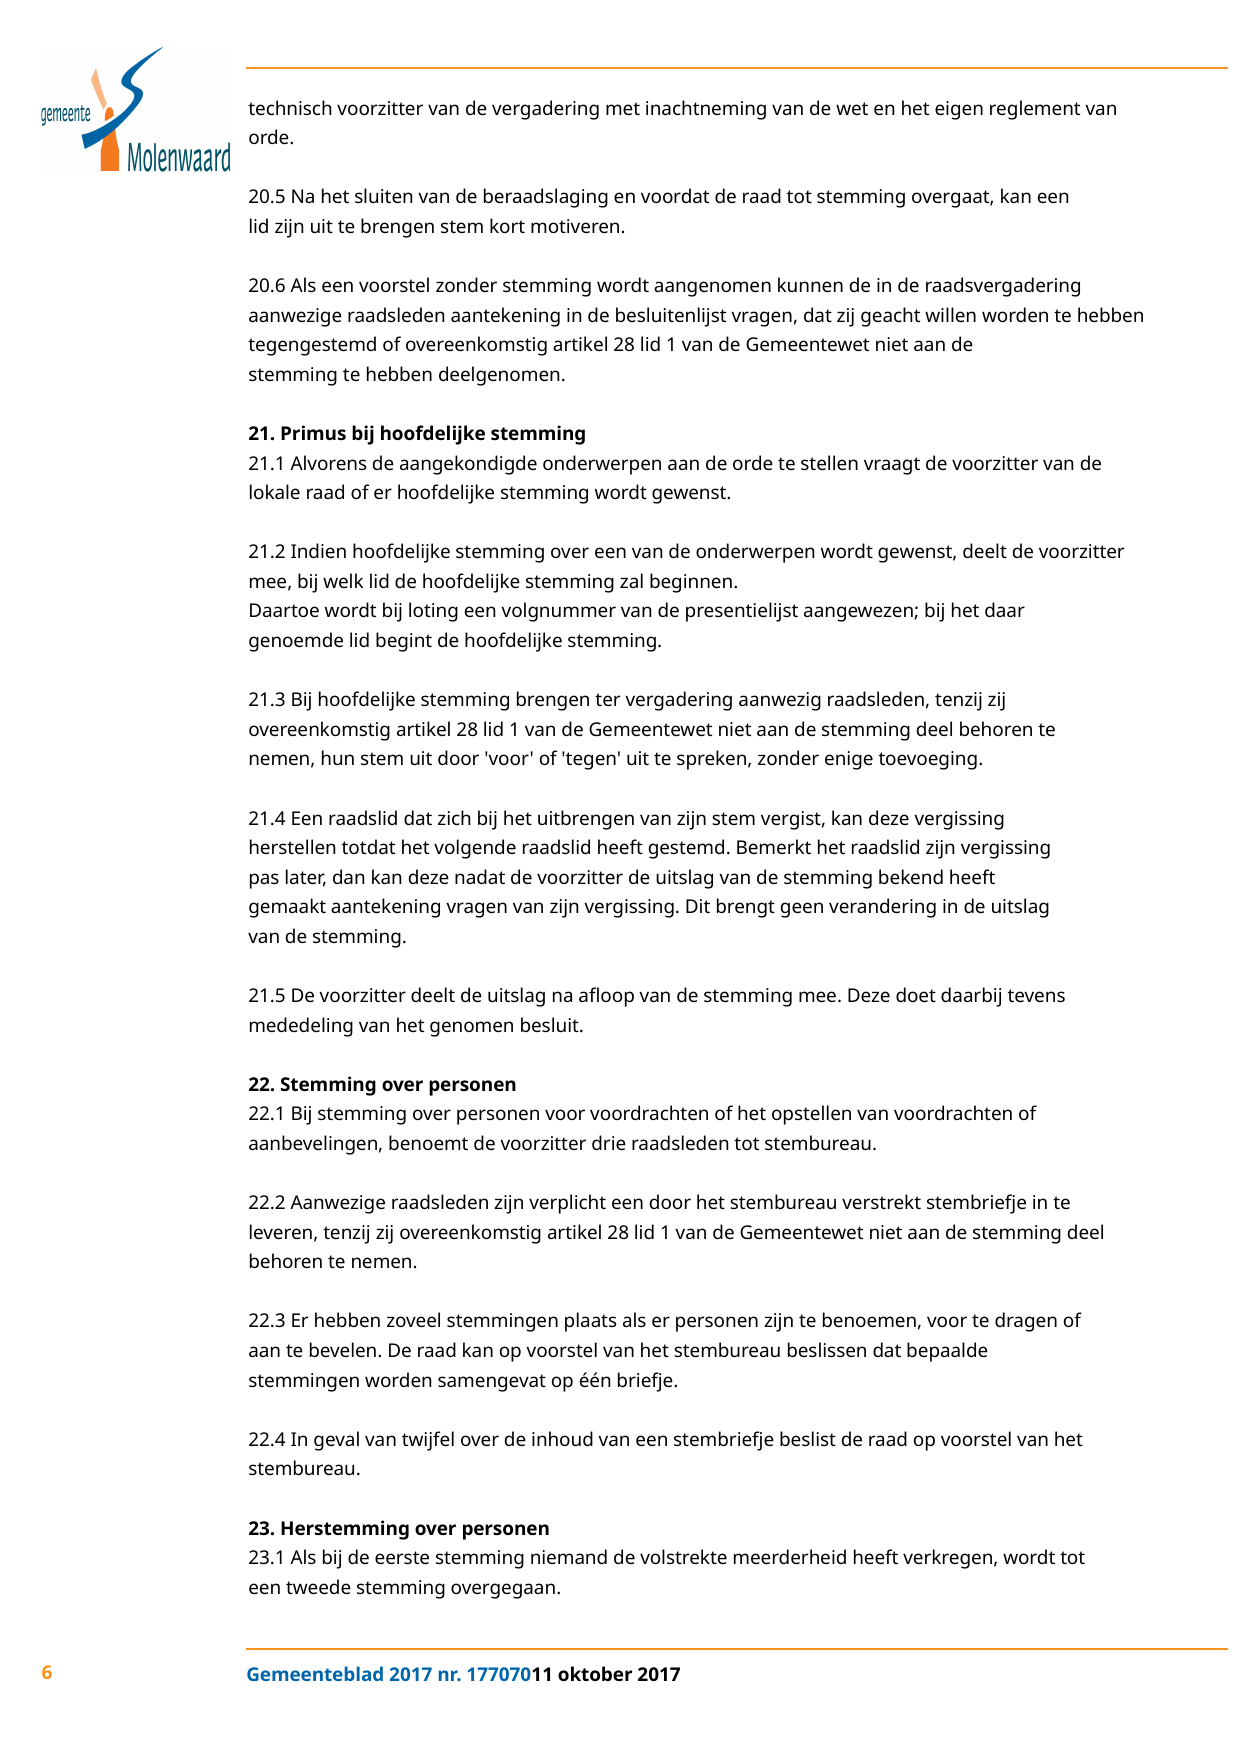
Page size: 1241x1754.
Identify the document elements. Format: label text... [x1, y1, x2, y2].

text nemen, hun stem uit door 'voor' of 'tegen' uit te spreken, zonder enige toevoeging. [248, 746, 1152, 771]
text 21. Primus bij hoofdelijke stemming [248, 420, 1152, 446]
text 21.2 Indien hoofdelijke stemming over een van de onderwerpen wordt gewenst, deelt de voorzitter mee, bij welk lid de hoofdelijke stemming zal beginnen. [248, 538, 1152, 594]
text 20.6 Als een voorstel zonder stemming wordt aangenomen kunnen de in de raadsvergadering [248, 272, 1152, 298]
text Daartoe wordt bij loting een volgnummer van de presentielijst aangewezen; bij het daar [248, 598, 1152, 623]
text aanwezige raadsleden aantekening in de besluitenlijst vragen, dat zij geacht willen worden te hebben tegengestemd of overeenkomstig artikel 28 lid 1 van de Gemeentewet niet aan de [248, 302, 1152, 357]
text lid zijn uit te brengen stem kort motiveren. [248, 213, 1152, 239]
text 22.1 Bij stemming over personen voor voordrachten of het opstellen van voordrachten of [248, 1101, 1152, 1126]
text 23. Herstemming over personen [248, 1515, 1152, 1541]
text 21.1 Alvorens de aangekondigde onderwerpen aan de orde te stellen vraagt de voorzitter van de lokale raad of er hoofdelijke stemming wordt gewenst. [248, 450, 1152, 505]
text van de stemming. [248, 923, 1152, 949]
text 22.2 Aanwezige raadsleden zijn verplicht een door het stembureau verstrekt stembriefje in te [248, 1189, 1152, 1215]
text genoemde lid begint de hoofdelijke stemming. [248, 627, 1152, 653]
text 20.5 Na het sluiten van de beraadslaging en voordat de raad tot stemming overgaat, kan een [248, 183, 1152, 209]
text leveren, tenzij zij overeenkomstig artikel 28 lid 1 van de Gemeentewet niet aan de stemming deel behoren te nemen. [248, 1219, 1152, 1274]
text mededeling van het genomen besluit. [248, 1012, 1152, 1038]
text gemaakt aantekening vragen van zijn vergissing. Dit brengt geen verandering in de uitslag [248, 893, 1152, 919]
text een tweede stemming overgegaan. [248, 1574, 1152, 1600]
text 23.1 Als bij de eerste stemming niemand de volstrekte meerderheid heeft verkregen, wordt tot [248, 1544, 1152, 1570]
text technisch voorzitter van de vergadering met inachtneming van de wet en het eigen reglement van orde. [248, 95, 1152, 150]
text 21.4 Een raadslid dat zich bij het uitbrengen van zijn stem vergist, kan deze vergissing [248, 805, 1152, 831]
text herstellen totdat het volgende raadslid heeft gestemd. Bemerkt het raadslid zijn vergissing [248, 834, 1152, 860]
text aan te bevelen. De raad kan op voorstel van het stembureau beslissen dat bepaalde [248, 1337, 1152, 1363]
text 21.5 De voorzitter deelt de uitslag na afloop van de stemming mee. Deze doet daarbij tevens [248, 982, 1152, 1008]
text 22. Stemming over personen [248, 1071, 1152, 1097]
text 22.4 In geval van twijfel over de inhoud van een stembriefje beslist de raad op voorstel van het [248, 1426, 1152, 1452]
text overeenkomstig artikel 28 lid 1 van de Gemeentewet niet aan de stemming deel behoren te [248, 716, 1152, 742]
text stemming te hebben deelgenomen. [248, 361, 1152, 387]
text stembureau. [248, 1456, 1152, 1481]
text 21.3 Bij hoofdelijke stemming brengen ter vergadering aanwezig raadsleden, tenzij zij [248, 686, 1152, 712]
picture [41, 47, 231, 172]
text 22.3 Er hebben zoveel stemmingen plaats als er personen zijn te benoemen, voor te dragen of [248, 1308, 1152, 1333]
text pas later, dan kan deze nadat de voorzitter de uitslag van de stemming bekend heeft [248, 864, 1152, 890]
text aanbevelingen, benoemt de voorzitter drie raadsleden tot stembureau. [248, 1130, 1152, 1156]
text stemmingen worden samengevat op één briefje. [248, 1367, 1152, 1393]
